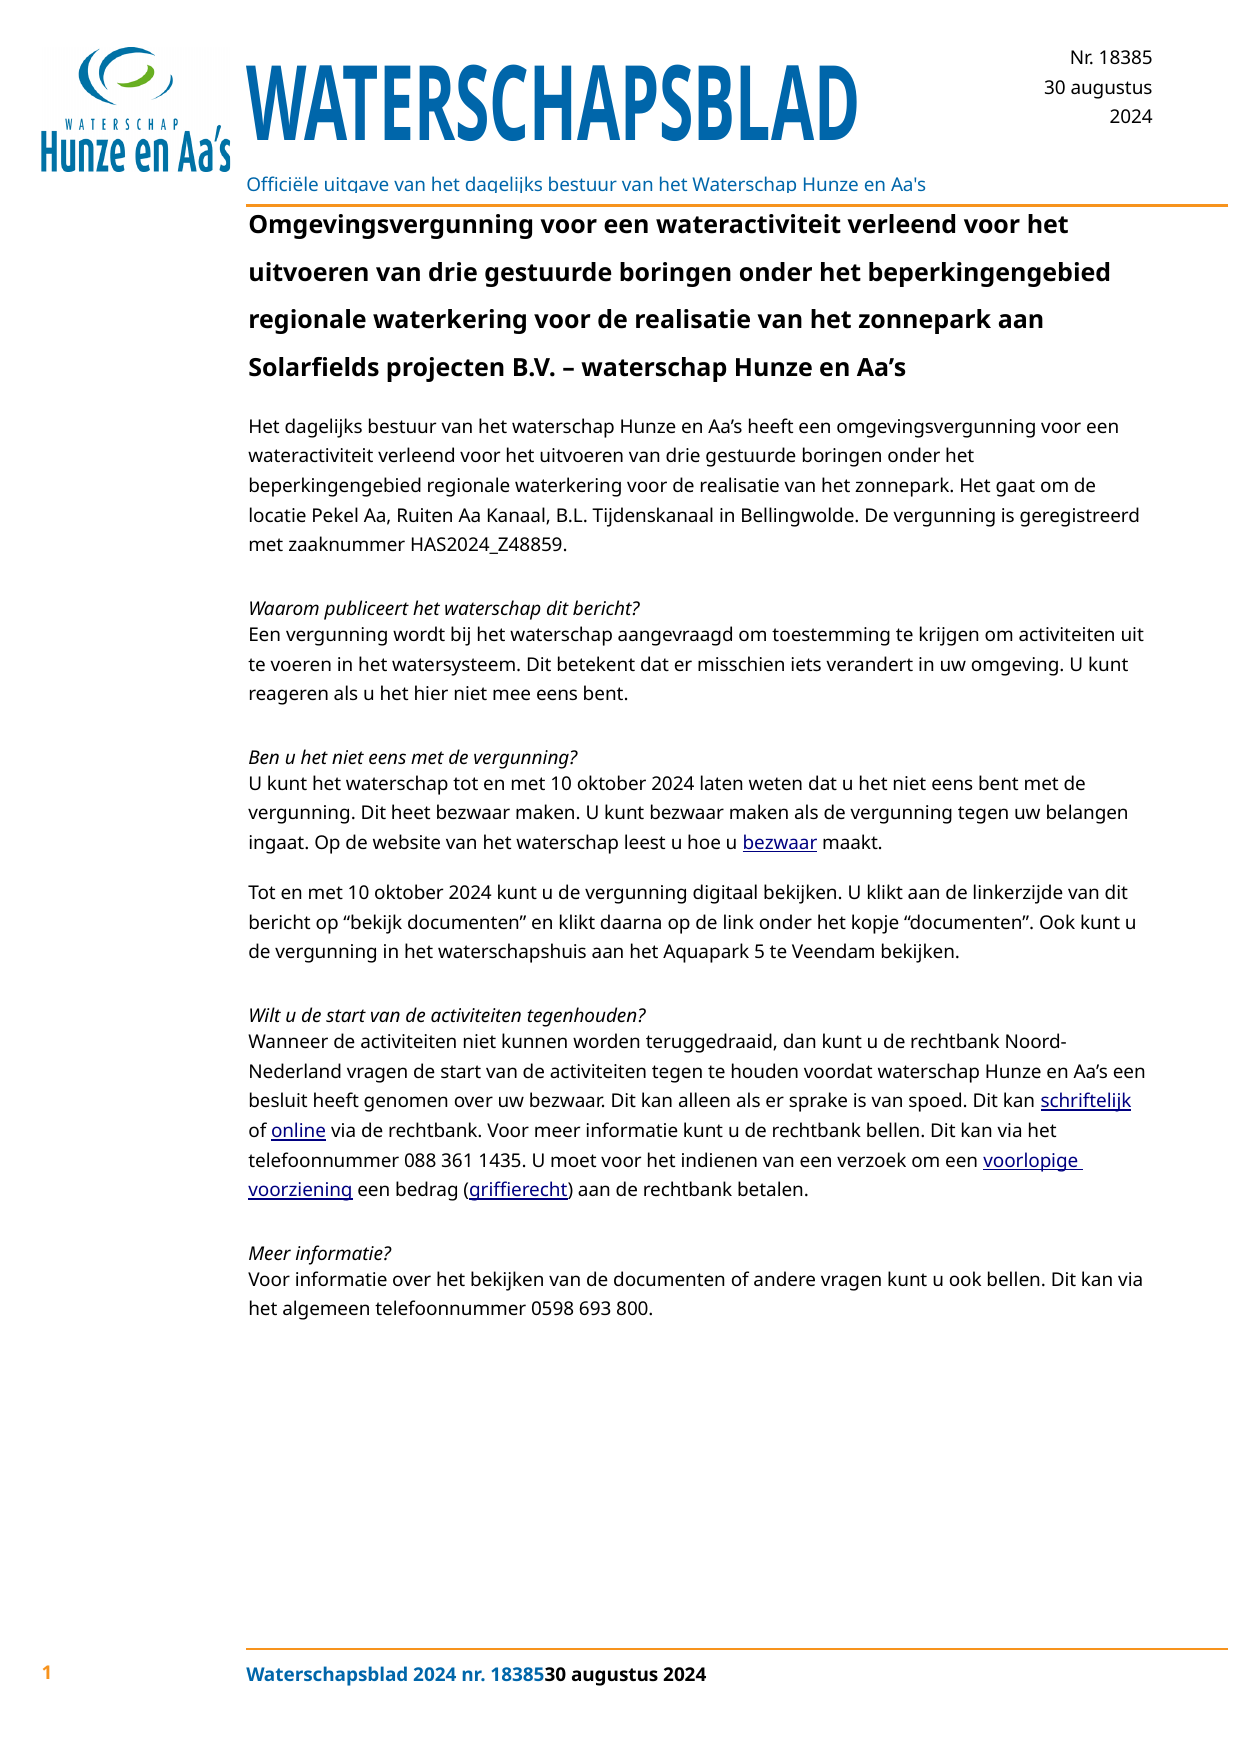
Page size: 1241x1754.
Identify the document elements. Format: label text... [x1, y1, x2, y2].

text Waarom publiceert het waterschap dit bericht? [248, 595, 1152, 621]
text Omgevingsvergunning voor een wateractiviteit verleend voor het uitvoeren van drie gestuurde boringen onder het beperkingengebied regionale waterkering voor de realisatie van het zonnepark aan Solarfields projecten B.V. – waterschap Hunze en Aa’s [248, 207, 1152, 384]
text Tot en met 10 oktober 2024 kunt u de vergunning digitaal bekijken. U klikt aan de linkerzijde van dit bericht op “bekijk documenten” en klikt daarna op de link onder het kopje “documenten”. Ook kunt u de vergunning in het waterschapshuis aan het Aquapark 5 te Veendam bekijken. [248, 879, 1152, 964]
picture [47, 154, 51, 172]
picture [183, 163, 191, 172]
picture [41, 47, 231, 172]
text Ben u het niet eens met de vergunning? [248, 744, 1152, 770]
text Een vergunning wordt bij het waterschap aangevraagd om toestemming te krijgen om activiteiten uit te voeren in het watersysteem. Dit betekent dat er misschien iets verandert in uw omgeving. U kunt reageren als u het hier niet mee eens bent. [248, 621, 1152, 706]
text Wanneer de activiteiten niet kunnen worden teruggedraaid, dan kunt u de rechtbank Noord-Nederland vragen de start van de activiteiten tegen te houden voordat waterschap Hunze en Aa’s een besluit heeft genomen over uw bezwaar. Dit kan alleen als er sprake is van spoed. Dit kan schriftelijk of online via de rechtbank. Voor meer informatie kunt u de rechtbank bellen. Dit kan via het telefoonnummer 088 361 1435. U moet voor het indienen van een verzoek om een voorlopige voorziening een bedrag (griffierecht) aan de rechtbank betalen. [248, 1028, 1152, 1202]
text Het dagelijks bestuur van het waterschap Hunze en Aa’s heeft een omgevingsvergunning voor een wateractiviteit verleend voor het uitvoeren van drie gestuurde boringen onder het beperkingengebied regionale waterkering voor de realisatie van het zonnepark. Het gaat om de locatie Pekel Aa, Ruiten Aa Kanaal, B.L. Tijdenskanaal in Bellingwolde. De vergunning is geregistreerd met zaaknummer HAS2024_Z48859. [248, 413, 1152, 557]
text Wilt u de start van de activiteiten tegenhouden? [248, 1003, 1152, 1028]
text Meer informatie? [248, 1240, 1152, 1266]
text Voor informatie over het bekijken van de documenten of andere vragen kunt u ook bellen. Dit kan via het algemeen telefoonnummer 0598 693 800. [248, 1266, 1152, 1321]
text U kunt het waterschap tot en met 10 oktober 2024 laten weten dat u het niet eens bent met de vergunning. Dit heet bezwaar maken. U kunt bezwaar maken als de vergunning tegen uw belangen ingaat. Op de website van het waterschap leest u hoe u bezwaar maakt. [248, 770, 1152, 855]
picture [226, 145, 231, 156]
